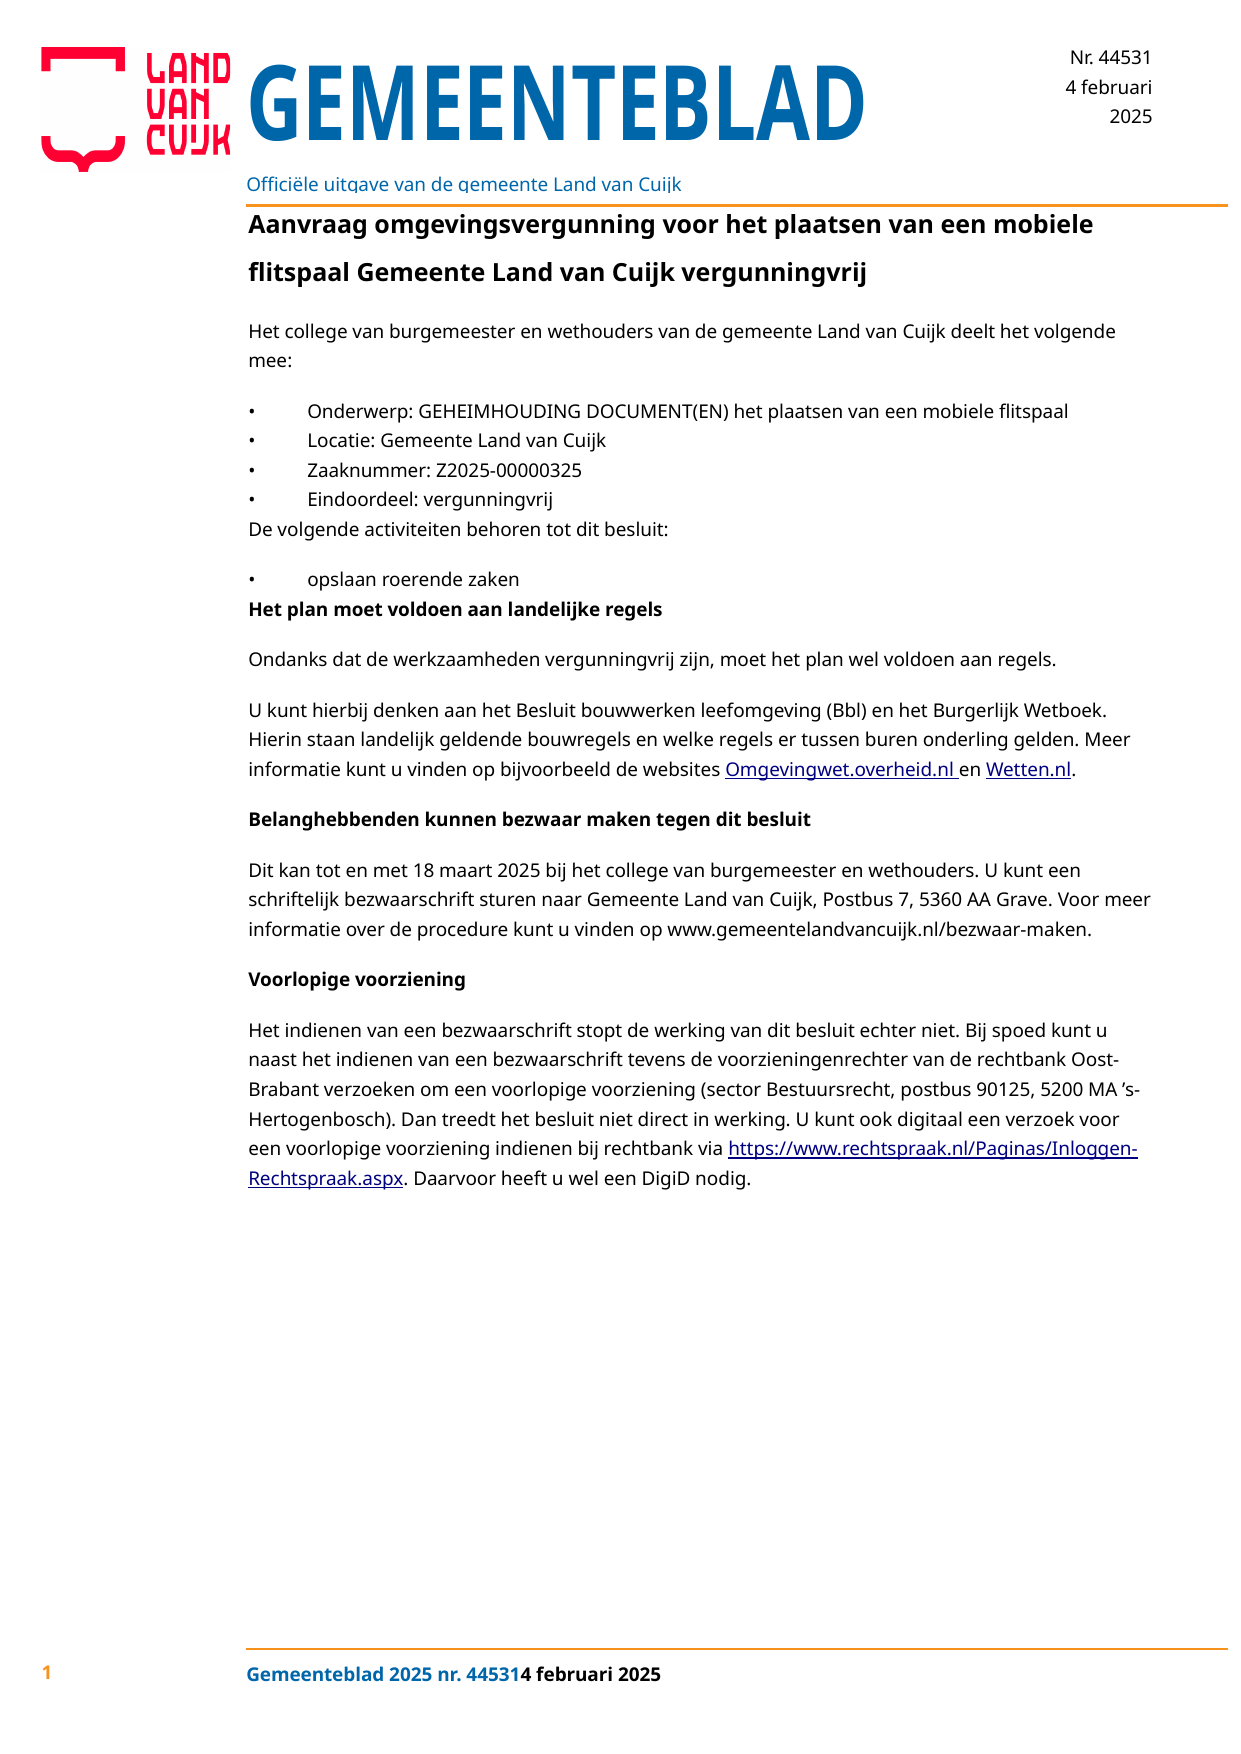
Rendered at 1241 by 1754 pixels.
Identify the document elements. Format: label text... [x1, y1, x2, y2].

text U kunt hierbij denken aan het Besluit bouwwerken leefomgeving (Bbl) en het Burgerlijk Wetboek. Hierin staan landelijk geldende bouwregels en welke regels er tussen buren onderling gelden. Meer informatie kunt u vinden op bijvoorbeeld de websites Omgevingwet.overheid.nl en Wetten.nl. [248, 697, 1152, 782]
text Dit kan tot en met 18 maart 2025 bij het college van burgemeester en wethouders. U kunt een schriftelijk bezwaarschrift sturen naar Gemeente Land van Cuijk, Postbus 7, 5360 AA Grave. Voor meer informatie over de procedure kunt u vinden op www.gemeentelandvancuijk.nl/bezwaar-maken. [248, 857, 1152, 942]
text De volgende activiteiten behoren tot dit besluit: [248, 516, 1152, 542]
text Voorlopige voorziening [248, 967, 1152, 992]
list Onderwerp: GEHEIMHOUDING DOCUMENT(EN) het plaatsen van een mobiele flitspaal [248, 398, 1152, 424]
text Belanghebbenden kunnen bezwaar maken tegen dit besluit [248, 807, 1152, 832]
list Zaaknummer: Z2025-00000325 [248, 457, 1152, 483]
text Het indienen van een bezwaarschrift stopt de werking van dit besluit echter niet. Bij spoed kunt u naast het indienen van een bezwaarschrift tevens de voorzieningenrechter van de rechtbank Oost-Brabant verzoeken om een voorlopige voorziening (sector Bestuursrecht, postbus 90125, 5200 MA ’s-Hertogenbosch). Dan treedt het besluit niet direct in werking. U kunt ook digitaal een verzoek voor een voorlopige voorziening indienen bij rechtbank via https://www.rechtspraak.nl/Paginas/Inloggen-Rechtspraak.aspx. Daarvoor heeft u wel een DigiD nodig. [248, 1017, 1152, 1191]
list opslaan roerende zaken [248, 567, 1152, 592]
picture [41, 47, 231, 172]
text Het college van burgemeester en wethouders van de gemeente Land van Cuijk deelt het volgende mee: [248, 318, 1152, 373]
list Eindoordeel: vergunningvrij [248, 487, 1152, 512]
text Ondanks dat de werkzaamheden vergunningvrij zijn, moet het plan wel voldoen aan regels. [248, 647, 1152, 672]
text Aanvraag omgevingsvergunning voor het plaatsen van een mobiele flitspaal Gemeente Land van Cuijk vergunningvrij [248, 207, 1152, 288]
list Locatie: Gemeente Land van Cuijk [248, 427, 1152, 453]
text Het plan moet voldoen aan landelijke regels [248, 596, 1152, 622]
